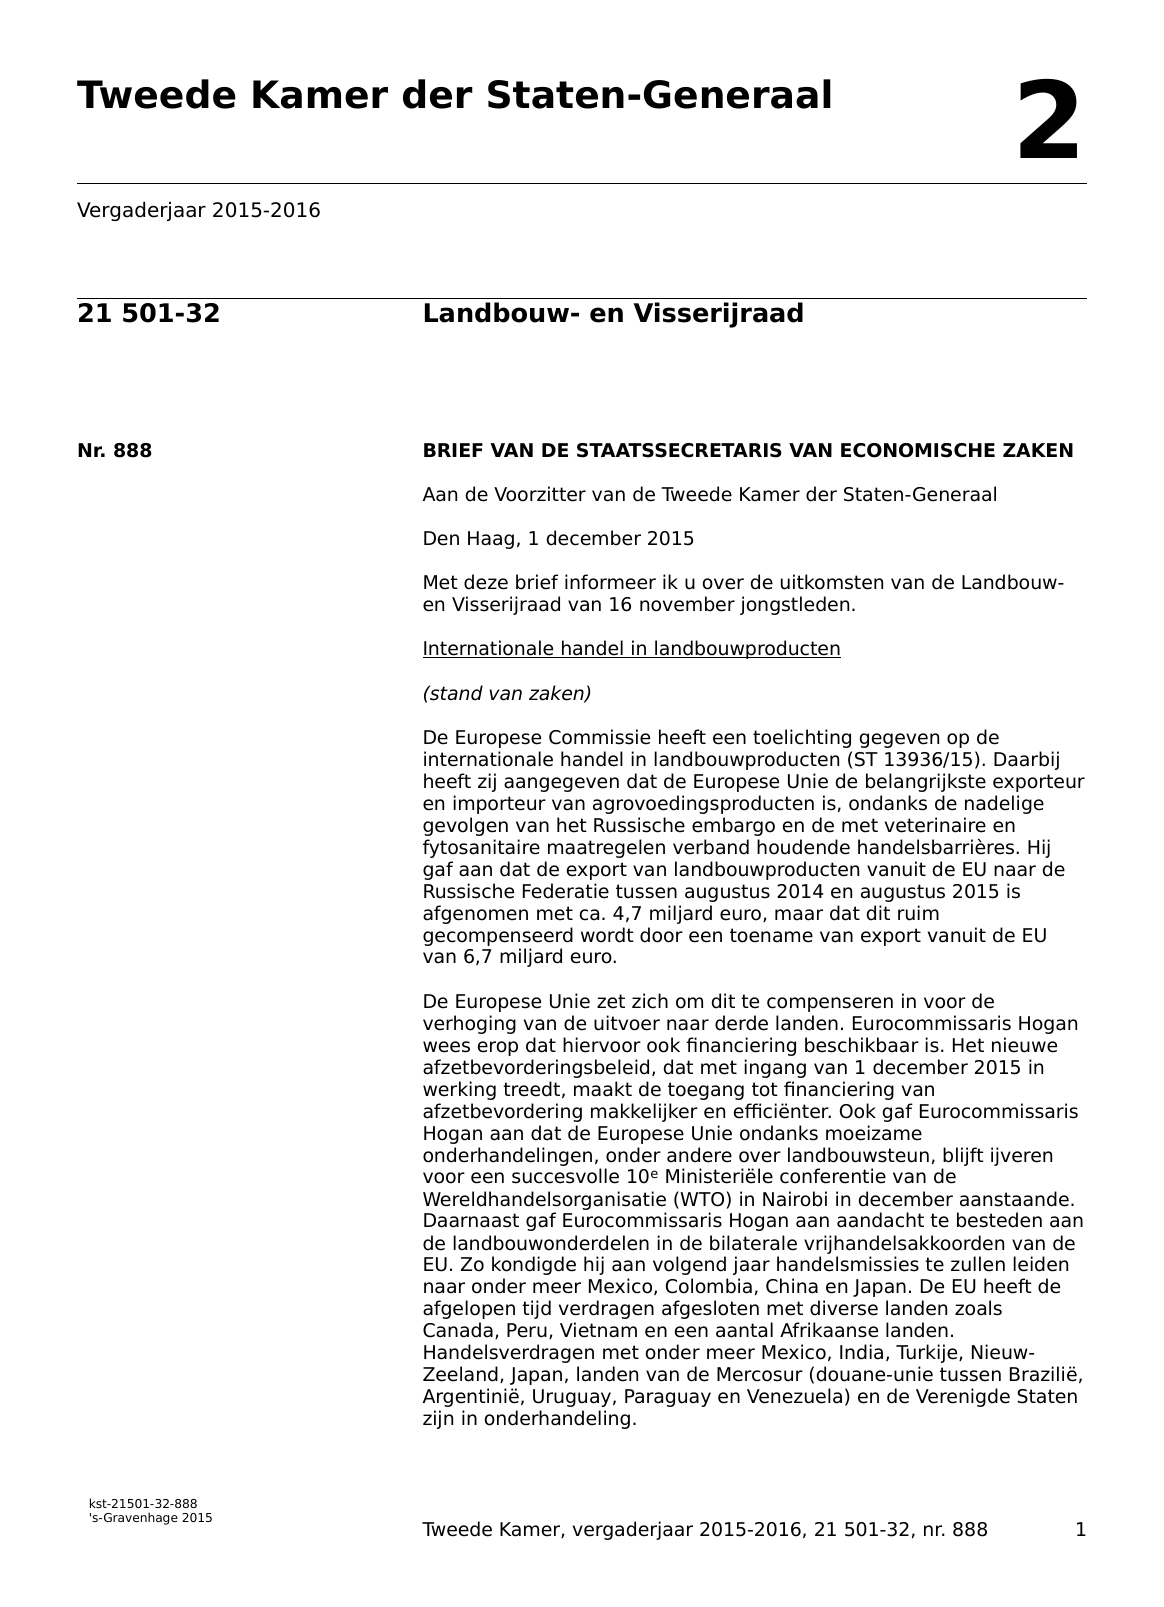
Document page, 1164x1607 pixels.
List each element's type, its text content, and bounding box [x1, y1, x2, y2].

table_cell Vergaderjaar 2015-2016 [77, 184, 1087, 298]
text Den Haag, 1 december 2015 [422, 528, 1087, 550]
subtitle (stand van zaken) [422, 682, 1087, 704]
text Daarnaast gaf Eurocommissaris Hogan aan aandacht te besteden aan de landbouwonderdelen in de bilaterale vrijhandelsakkoorden van de EU. Zo kondigde hij aan volgend jaar handelsmissies te zullen leiden naar onder meer Mexico, Colombia, China en Japan. De EU heeft de afgelopen tijd verdragen afgesloten met diverse landen zoals Canada, Peru, Vietnam en een aantal Afrikaanse landen. Handelsverdragen met onder meer Mexico, India, Turkije, Nieuw-Zeeland, Japan, landen van de Mercosur (douane-unie tussen Brazilië, Argentinië, Uruguay, Paraguay en Venezuela) en de Verenigde Staten zijn in onderhandeling. [422, 1210, 1087, 1430]
text De Europese Unie zet zich om dit te compenseren in voor de verhoging van de uitvoer naar derde landen. Eurocommissaris Hogan wees erop dat hiervoor ook financiering beschikbaar is. Het nieuwe afzetbevorderingsbeleid, dat met ingang van 1 december 2015 in werking treedt, maakt de toegang tot financiering van afzetbevordering makkelijker en efficiënter. Ook gaf Eurocommissaris Hogan aan dat de Europese Unie ondanks moeizame onderhandelingen, onder andere over landbouwsteun, blijft ijveren voor een succesvolle 10e Ministeriële conferentie van de Wereldhandelsorganisatie (WTO) in Nairobi in december aanstaande. [422, 991, 1087, 1210]
text kst-21501-32-888 [88, 1497, 323, 1511]
table_header 2 [886, 59, 1087, 183]
table_header Tweede Kamer der Staten-Generaal [77, 59, 886, 183]
text 's-Gravenhage 2015 [88, 1511, 323, 1525]
subtitle Internationale handel in landbouwproducten [422, 638, 1087, 660]
subtitle Nr. 888 BRIEF VAN DE STAATSSECRETARIS VAN ECONOMISCHE ZAKEN [77, 440, 1087, 462]
text Met deze brief informeer ik u over de uitkomsten van de Landbouw- en Visserijraad van 16 november jongstleden. [422, 572, 1087, 616]
subtitle 21 501-32 Landbouw- en Visserijraad [77, 299, 1087, 329]
text Aan de Voorzitter van de Tweede Kamer der Staten-Generaal [422, 484, 1087, 506]
text De Europese Commissie heeft een toelichting gegeven op de internationale handel in landbouwproducten (ST 13936/15). Daarbij heeft zij aangegeven dat de Europese Unie de belangrijkste exporteur en importeur van agrovoedingsproducten is, ondanks de nadelige gevolgen van het Russische embargo en de met veterinaire en fytosanitaire maatregelen verband houdende handelsbarrières. Hij gaf aan dat de export van landbouwproducten vanuit de EU naar de Russische Federatie tussen augustus 2014 en augustus 2015 is afgenomen met ca. 4,7 miljard euro, maar dat dit ruim gecompenseerd wordt door een toename van export vanuit de EU van 6,7 miljard euro. [422, 727, 1087, 968]
